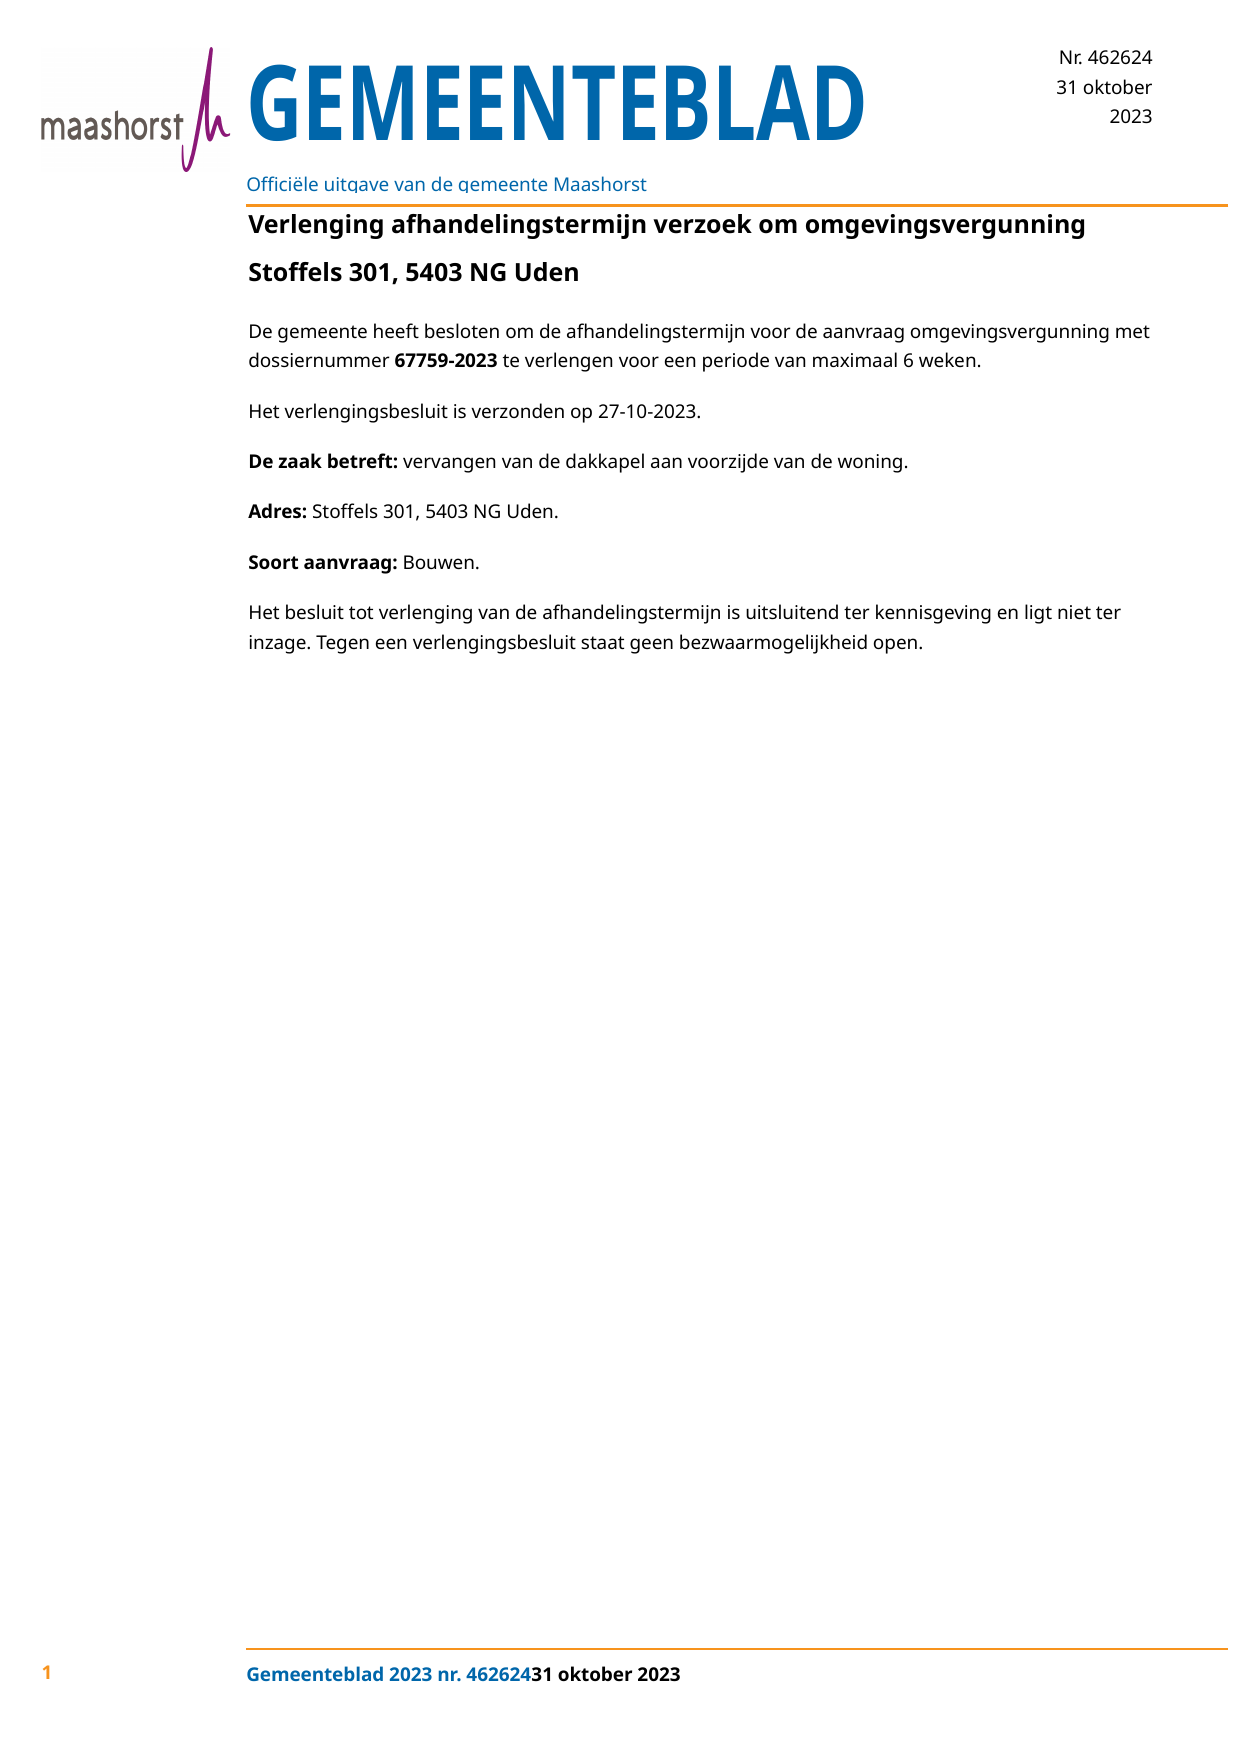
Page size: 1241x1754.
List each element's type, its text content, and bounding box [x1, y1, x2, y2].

text De gemeente heeft besloten om de afhandelingstermijn voor de aanvraag omgevingsvergunning met dossiernummer 67759-2023 te verlengen voor een periode van maximaal 6 weken. [248, 318, 1152, 373]
text Verlenging afhandelingstermijn verzoek om omgevingsvergunning Stoffels 301, 5403 NG Uden [248, 207, 1152, 288]
picture [41, 47, 231, 172]
text De zaak betreft: vervangen van de dakkapel aan voorzijde van de woning. [248, 448, 1152, 474]
text Adres: Stoffels 301, 5403 NG Uden. [248, 499, 1152, 524]
text Het verlengingsbesluit is verzonden op 27-10-2023. [248, 398, 1152, 424]
text Het besluit tot verlenging van de afhandelingstermijn is uitsluitend ter kennisgeving en ligt niet ter inzage. Tegen een verlengingsbesluit staat geen bezwaarmogelijkheid open. [248, 599, 1152, 655]
text Soort aanvraag: Bouwen. [248, 549, 1152, 575]
